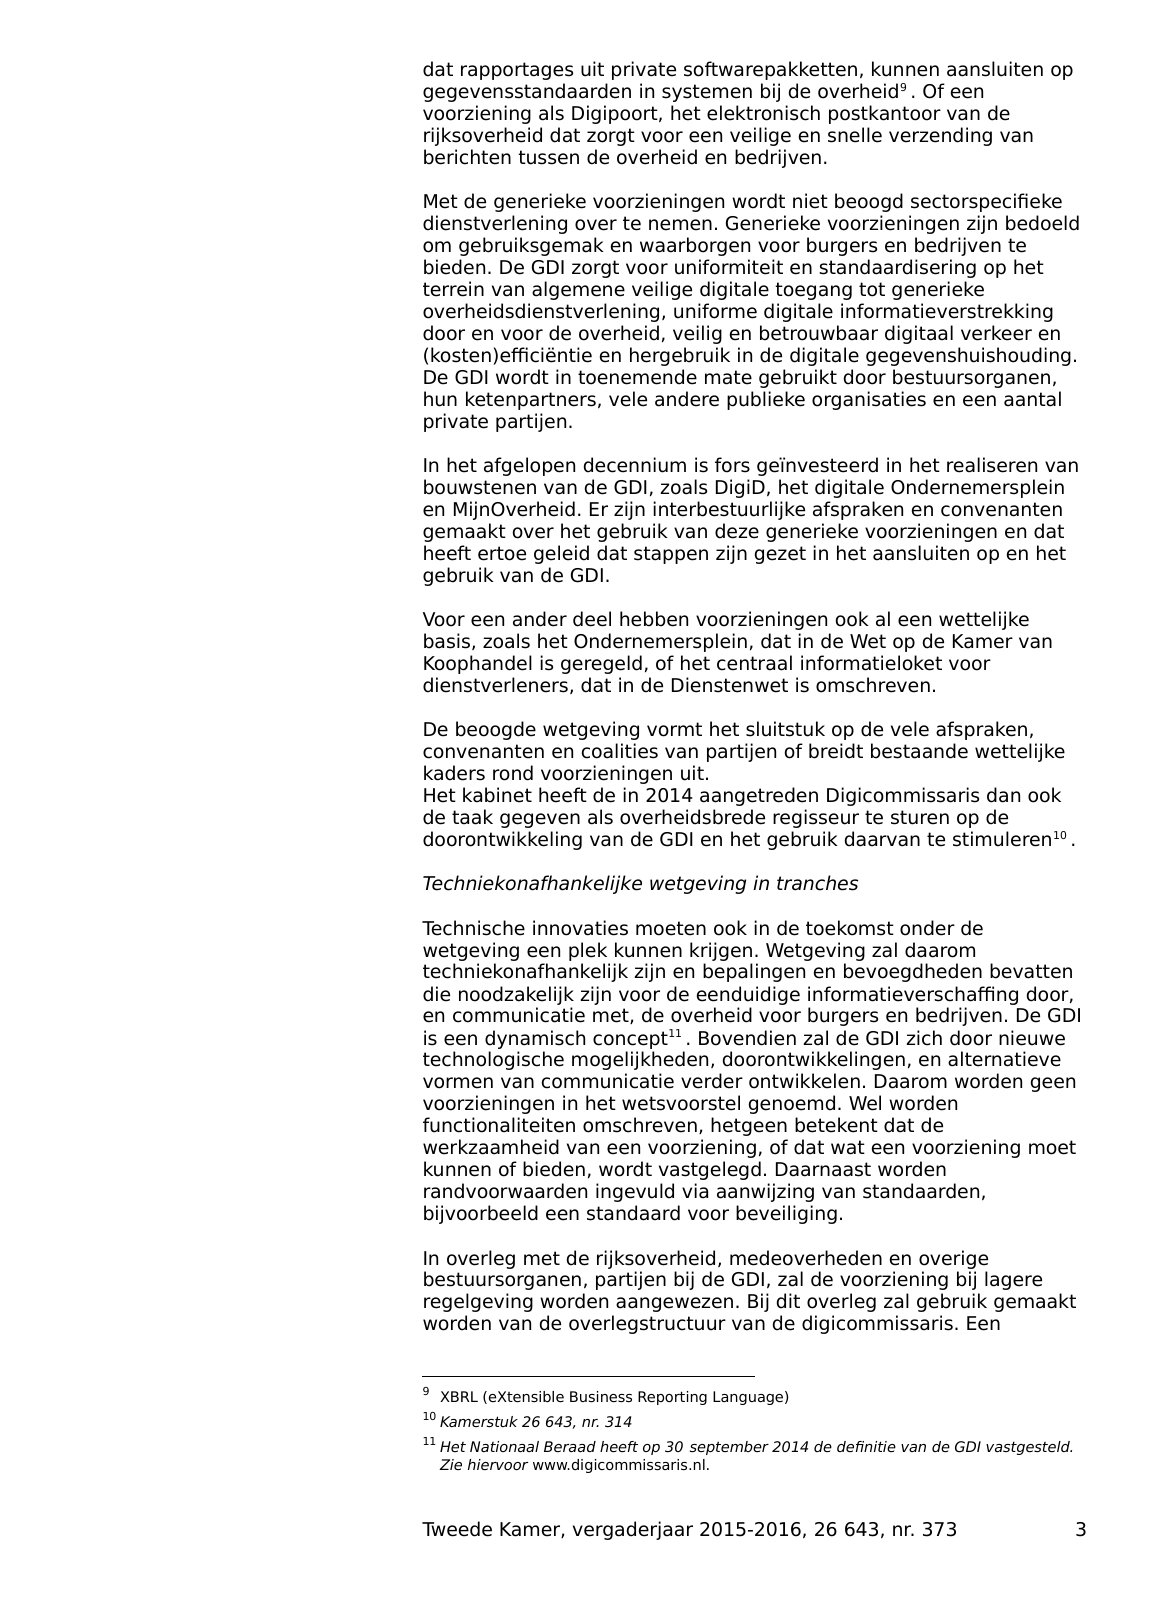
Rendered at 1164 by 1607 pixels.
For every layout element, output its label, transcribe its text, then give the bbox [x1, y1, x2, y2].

text In overleg met de rijksoverheid, medeoverheden en overige bestuursorganen, partijen bij de GDI, zal de voorziening bij lagere regelgeving worden aangewezen. Bij dit overleg zal gebruik gemaakt worden van de overlegstructuur van de digicommissaris. Een [422, 1247, 1087, 1335]
text Voor een ander deel hebben voorzieningen ook al een wettelijke basis, zoals het Ondernemersplein, dat in de Wet op de Kamer van Koophandel is geregeld, of het centraal informatieloket voor dienstverleners, dat in de Dienstenwet is omschreven. [422, 609, 1087, 697]
text dat rapportages uit private softwarepakketten, kunnen aansluiten op gegevensstandaarden in systemen bij de overheid. Of een voorziening als Digipoort, het elektronisch postkantoor van de rijksoverheid dat zorgt voor een veilige en snelle verzending van berichten tussen de overheid en bedrijven. [422, 59, 1087, 169]
text Technische innovaties moeten ook in de toekomst onder de wetgeving een plek kunnen krijgen. Wetgeving zal daarom techniekonafhankelijk zijn en bepalingen en bevoegdheden bevatten die noodzakelijk zijn voor de eenduidige informatieverschaffing door, en communicatie met, de overheid voor burgers en bedrijven. De GDI is een dynamisch concept. Bovendien zal de GDI zich door nieuwe technologische mogelijkheden, doorontwikkelingen, en alternatieve vormen van communicatie verder ontwikkelen. Daarom worden geen voorzieningen in het wetsvoorstel genoemd. Wel worden functionaliteiten omschreven, hetgeen betekent dat de werkzaamheid van een voorziening, of dat wat een voorziening moet kunnen of bieden, wordt vastgelegd. Daarnaast worden randvoorwaarden ingevuld via aanwijzing van standaarden, bijvoorbeeld een standaard voor beveiliging. [422, 917, 1087, 1225]
text In het afgelopen decennium is fors geïnvesteerd in het realiseren van bouwstenen van de GDI, zoals DigiD, het digitale Ondernemersplein en MijnOverheid. Er zijn interbestuurlijke afspraken en convenanten gemaakt over het gebruik van deze generieke voorzieningen en dat heeft ertoe geleid dat stappen zijn gezet in het aansluiten op en het gebruik van de GDI. [422, 455, 1087, 587]
text Kamerstuk 26 643, nr. 314 [422, 1410, 1087, 1432]
subtitle Techniekonafhankelijke wetgeving in tranches [422, 873, 1087, 895]
text De beoogde wetgeving vormt het sluitstuk op de vele afspraken, convenanten en coalities van partijen of breidt bestaande wettelijke kaders rond voorzieningen uit. [422, 719, 1087, 785]
text Met de generieke voorzieningen wordt niet beoogd sectorspecifieke dienstverlening over te nemen. Generieke voorzieningen zijn bedoeld om gebruiksgemak en waarborgen voor burgers en bedrijven te bieden. De GDI zorgt voor uniformiteit en standaardisering op het terrein van algemene veilige digitale toegang tot generieke overheidsdienstverlening, uniforme digitale informatieverstrekking door en voor de overheid, veilig en betrouwbaar digitaal verkeer en (kosten)efficiëntie en hergebruik in de digitale gegevenshuishouding. De GDI wordt in toenemende mate gebruikt door bestuursorganen, hun ketenpartners, vele andere publieke organisaties en een aantal private partijen. [422, 191, 1087, 433]
text Het kabinet heeft de in 2014 aangetreden Digicommissaris dan ook de taak gegeven als overheidsbrede regisseur te sturen op de doorontwikkeling van de GDI en het gebruik daarvan te stimuleren. [422, 785, 1087, 851]
text XBRL (eXtensible Business Reporting Language) [422, 1385, 1087, 1407]
text Het Nationaal Beraad heeft op 30 september 2014 de definitie van de GDI vastgesteld. Zie hiervoor www.digicommissaris.nl. [422, 1435, 1087, 1474]
